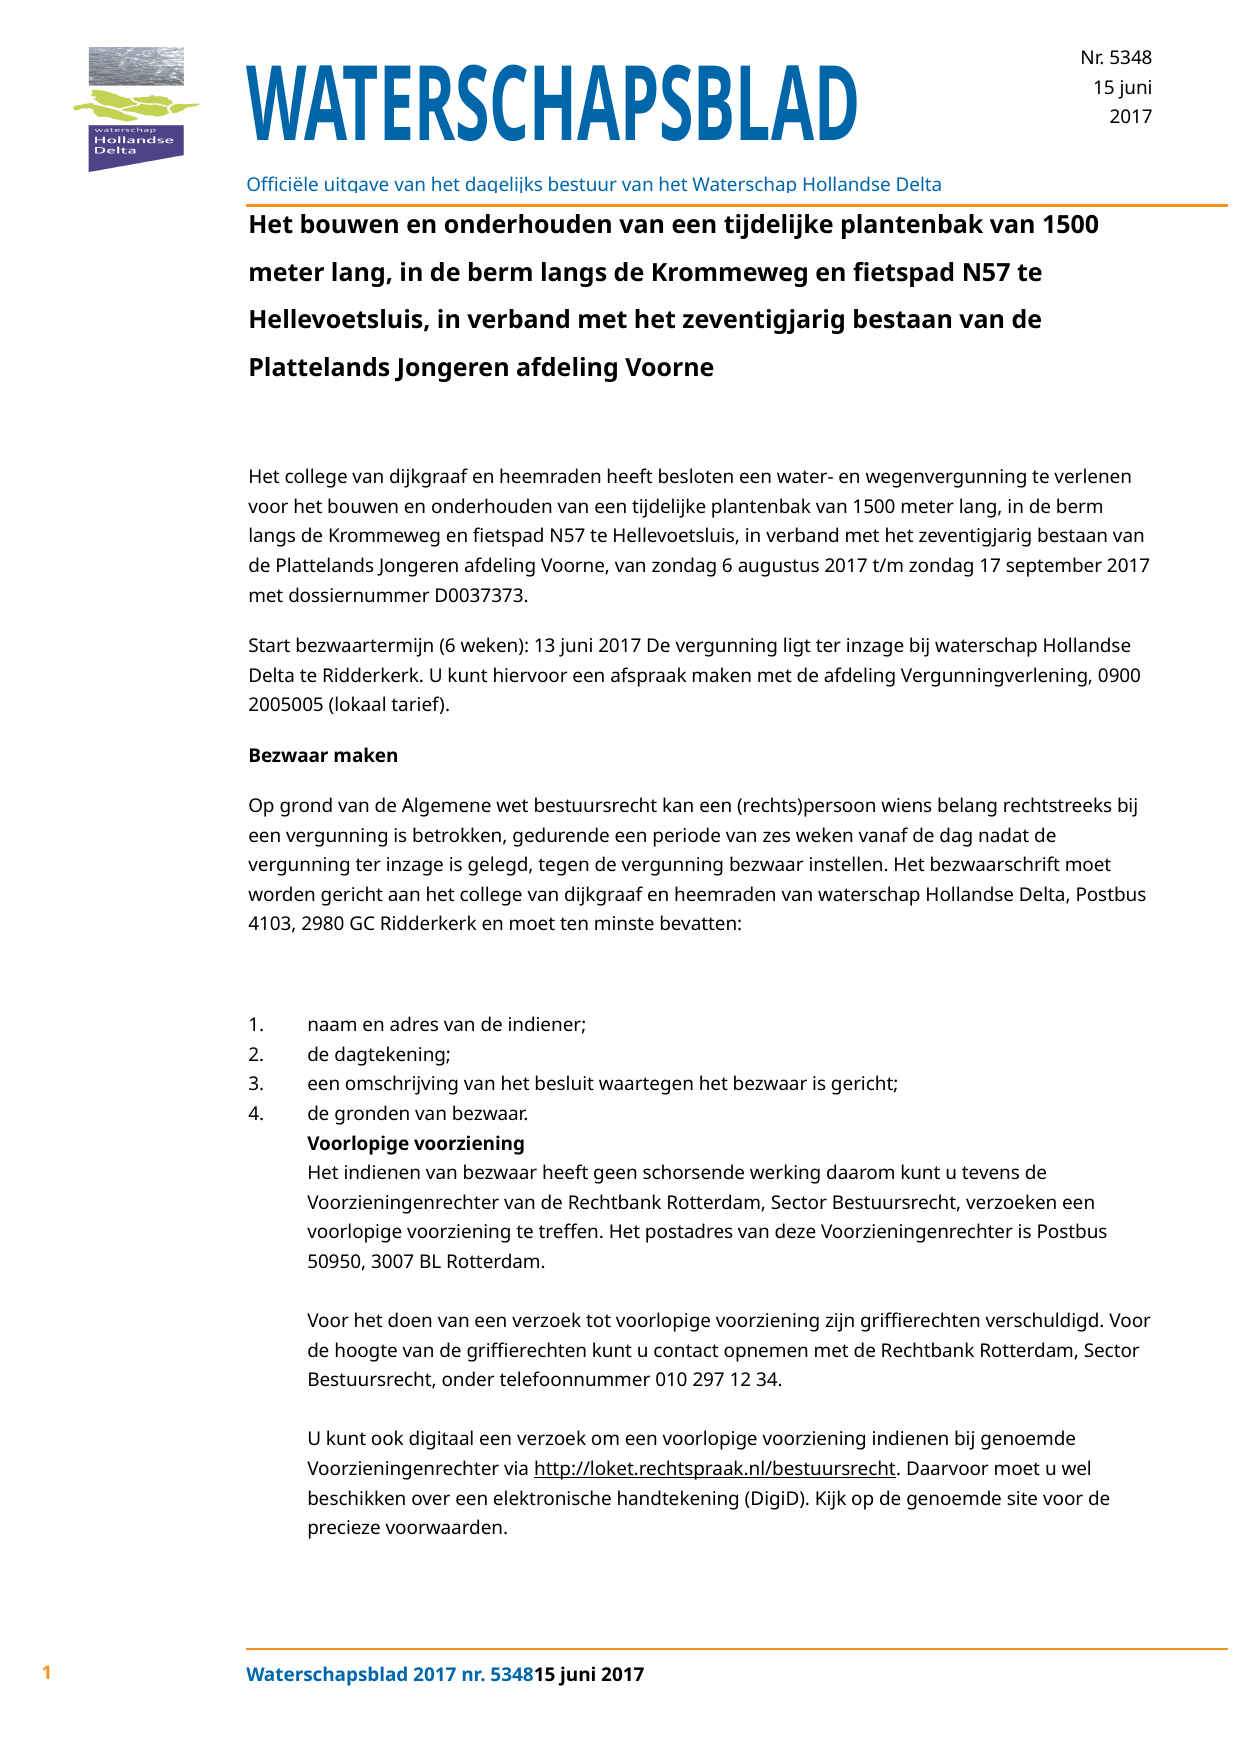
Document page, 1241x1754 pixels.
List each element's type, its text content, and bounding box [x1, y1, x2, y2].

list de dagtekening; [248, 1041, 1152, 1067]
list Voorlopige voorziening [248, 1130, 1152, 1156]
list de gronden van bezwaar. [248, 1100, 1152, 1126]
text Het college van dijkgraaf en heemraden heeft besloten een water- en wegenvergunning te verlenen voor het bouwen en onderhouden van een tijdelijke plantenbak van 1500 meter lang, in de berm langs de Krommeweg en fietspad N57 te Hellevoetsluis, in verband met het zeventigjarig bestaan van de Plattelands Jongeren afdeling Voorne, van zondag 6 augustus 2017 t/m zondag 17 september 2017 met dossiernummer D0037373. [248, 463, 1152, 608]
text Start bezwaartermijn (6 weken): 13 juni 2017 De vergunning ligt ter inzage bij waterschap Hollandse Delta te Ridderkerk. U kunt hiervoor een afspraak maken met de afdeling Vergunningverlening, 0900 2005005 (lokaal tarief). [248, 632, 1152, 717]
text Bezwaar maken [248, 742, 1152, 768]
list een omschrijving van het besluit waartegen het bezwaar is gericht; [248, 1071, 1152, 1096]
text Het bouwen en onderhouden van een tijdelijke plantenbak van 1500 meter lang, in de berm langs de Krommeweg en fietspad N57 te Hellevoetsluis, in verband met het zeventigjarig bestaan van de Plattelands Jongeren afdeling Voorne [248, 207, 1152, 384]
list U kunt ook digitaal een verzoek om een voorlopige voorziening indienen bij genoemde Voorzieningenrechter via http://loket.rechtspraak.nl/bestuursrecht. Daarvoor moet u wel beschikken over een elektronische handtekening (DigiD). Kijk op de genoemde site voor de precieze voorwaarden. [248, 1426, 1152, 1540]
list Voor het doen van een verzoek tot voorlopige voorziening zijn griffierechten verschuldigd. Voor de hoogte van de griffierechten kunt u contact opnemen met de Rechtbank Rotterdam, Sector Bestuursrecht, onder telefoonnummer 010 297 12 34. [248, 1307, 1152, 1392]
picture [41, 47, 231, 172]
text Op grond van de Algemene wet bestuursrecht kan een (rechts)persoon wiens belang rechtstreeks bij een vergunning is betrokken, gedurende een periode van zes weken vanaf de dag nadat de vergunning ter inzage is gelegd, tegen de vergunning bezwaar instellen. Het bezwaarschrift moet worden gericht aan het college van dijkgraaf en heemraden van waterschap Hollandse Delta, Postbus 4103, 2980 GC Ridderkerk en moet ten minste bevatten: [248, 792, 1152, 936]
list Het indienen van bezwaar heeft geen schorsende werking daarom kunt u tevens de Voorzieningenrechter van de Rechtbank Rotterdam, Sector Bestuursrecht, verzoeken een voorlopige voorziening te treffen. Het postadres van deze Voorzieningenrechter is Postbus 50950, 3007 BL Rotterdam. [248, 1159, 1152, 1274]
list naam en adres van de indiener; [248, 1011, 1152, 1037]
